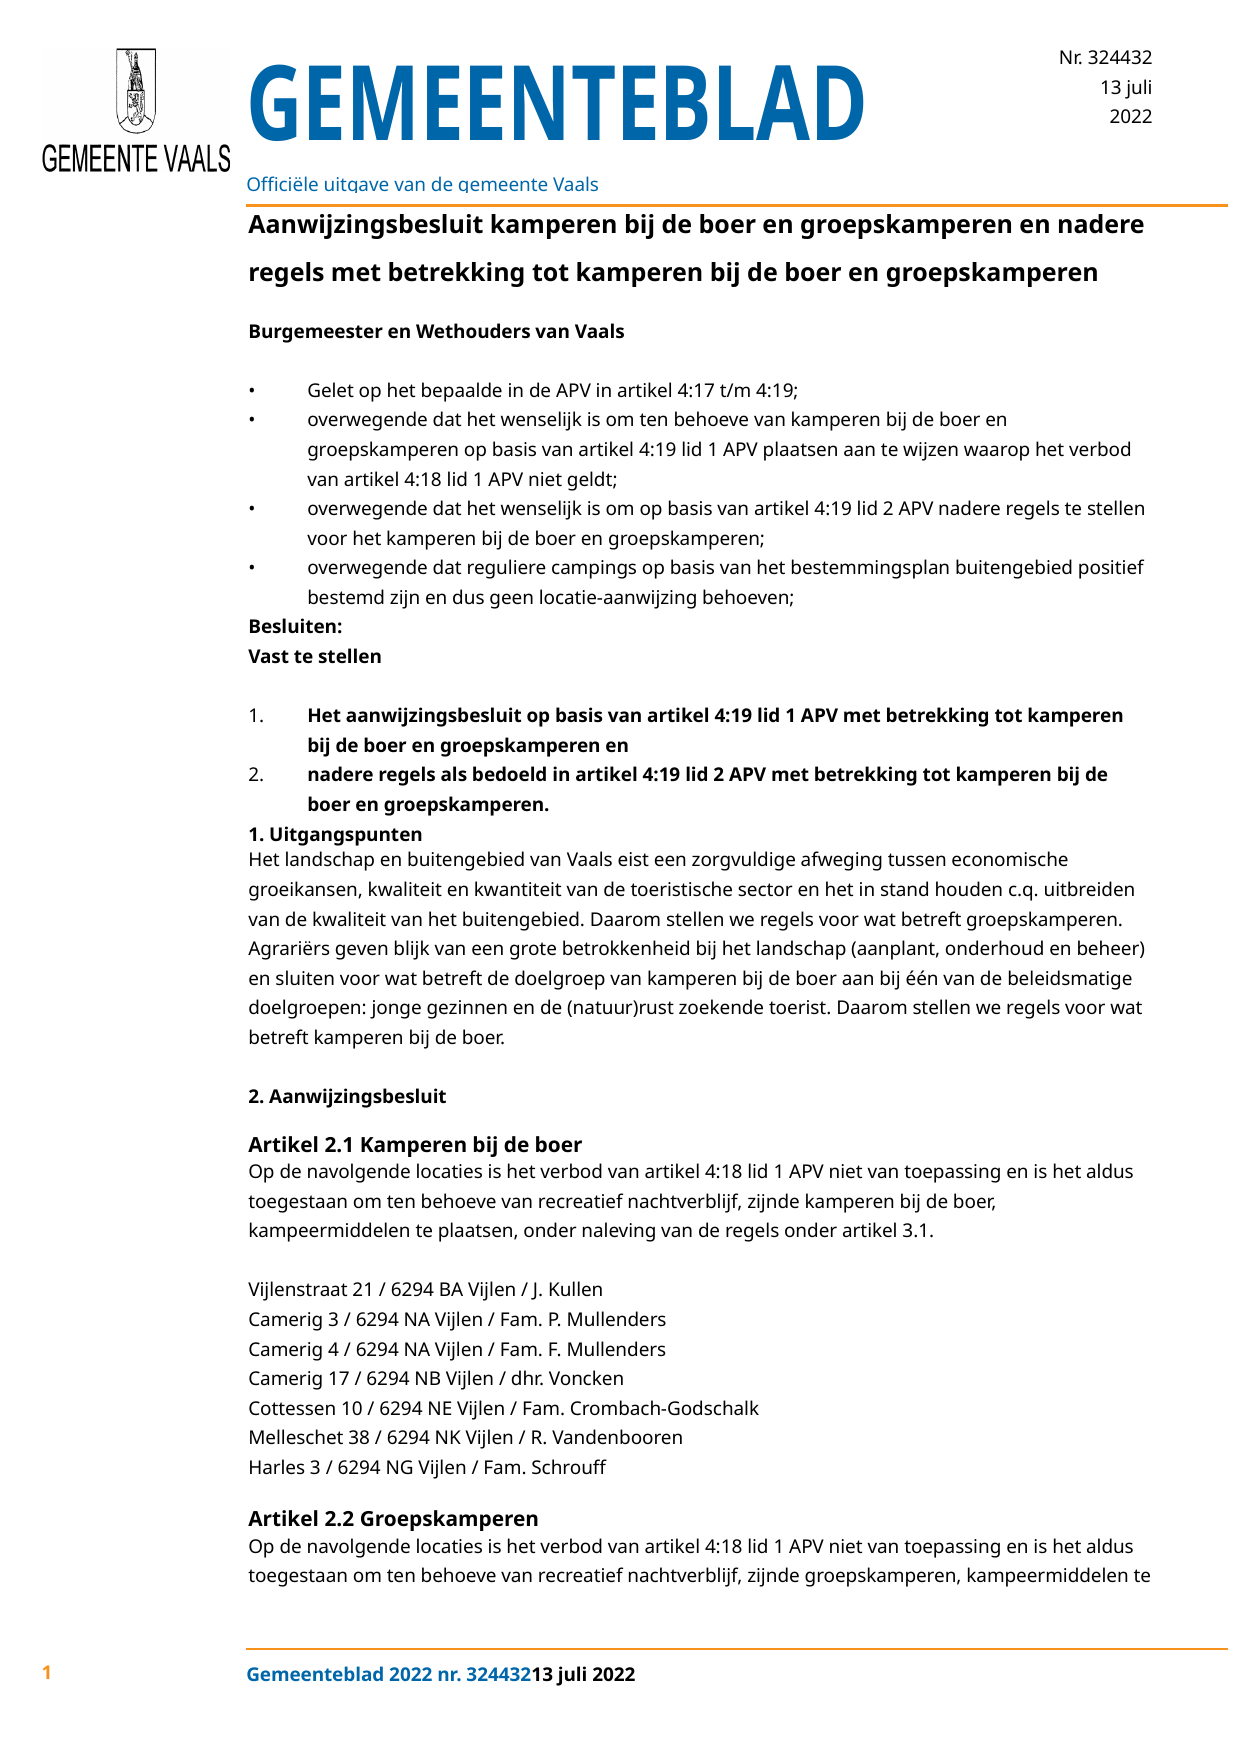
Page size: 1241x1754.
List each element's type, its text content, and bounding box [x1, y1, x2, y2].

text Vijlenstraat 21 / 6294 BA Vijlen / J. Kullen [248, 1277, 1152, 1302]
list Het aanwijzingsbesluit op basis van artikel 4:19 lid 1 APV met betrekking tot kamperen bij de boer en groepskamperen en [248, 702, 1152, 758]
text Aanwijzingsbesluit kamperen bij de boer en groepskamperen en nadere regels met betrekking tot kamperen bij de boer en groepskamperen [248, 207, 1152, 288]
text Op de navolgende locaties is het verbod van artikel 4:18 lid 1 APV niet van toepassing en is het aldus toegestaan om ten behoeve van recreatief nachtverblijf, zijnde kamperen bij de boer, kampeermiddelen te plaatsen, onder naleving van de regels onder artikel 3.1. [248, 1158, 1152, 1243]
list Gelet op het bepaalde in de APV in artikel 4:17 t/m 4:19; [248, 377, 1152, 403]
text Het landschap en buitengebied van Vaals eist een zorgvuldige afweging tussen economische groeikansen, kwaliteit en kwantiteit van de toeristische sector en het in stand houden c.q. uitbreiden van de kwaliteit van het buitengebied. Daarom stellen we regels voor wat betreft groepskamperen. [248, 847, 1152, 931]
text Op de navolgende locaties is het verbod van artikel 4:18 lid 1 APV niet van toepassing en is het aldus toegestaan om ten behoeve van recreatief nachtverblijf, zijnde groepskamperen, kampeermiddelen te [248, 1533, 1152, 1588]
list overwegende dat het wenselijk is om op basis van artikel 4:19 lid 2 APV nadere regels te stellen voor het kamperen bij de boer en groepskamperen; [248, 495, 1152, 551]
text Agrariërs geven blijk van een grote betrokkenheid bij het landschap (aanplant, onderhoud en beheer) en sluiten voor wat betreft de doelgroep van kamperen bij de boer aan bij één van de beleidsmatige doelgroepen: jonge gezinnen en de (natuur)rust zoekende toerist. Daarom stellen we regels voor wat betreft kamperen bij de boer. [248, 935, 1152, 1050]
text Besluiten: [248, 614, 1152, 639]
text Vast te stellen [248, 643, 1152, 669]
text Harles 3 / 6294 NG Vijlen / Fam. Schrouff [248, 1454, 1152, 1480]
text 1. Uitgangspunten [248, 821, 1152, 847]
text Burgemeester en Wethouders van Vaals [248, 318, 1152, 344]
list nadere regels als bedoeld in artikel 4:19 lid 2 APV met betrekking tot kamperen bij de boer en groepskamperen. [248, 762, 1152, 817]
text Artikel 2.1 Kamperen bij de boer [248, 1130, 1152, 1158]
list overwegende dat reguliere campings op basis van het bestemmingsplan buitengebied positief bestemd zijn en dus geen locatie-aanwijzing behoeven; [248, 554, 1152, 610]
text Artikel 2.2 Groepskamperen [248, 1504, 1152, 1533]
text Camerig 17 / 6294 NB Vijlen / dhr. Voncken [248, 1365, 1152, 1391]
text Melleschet 38 / 6294 NK Vijlen / R. Vandenbooren [248, 1424, 1152, 1450]
list overwegende dat het wenselijk is om ten behoeve van kamperen bij de boer en groepskamperen op basis van artikel 4:19 lid 1 APV plaatsen aan te wijzen waarop het verbod van artikel 4:18 lid 1 APV niet geldt; [248, 407, 1152, 492]
text Camerig 4 / 6294 NA Vijlen / Fam. F. Mullenders [248, 1336, 1152, 1361]
text Cottessen 10 / 6294 NE Vijlen / Fam. Crombach-Godschalk [248, 1395, 1152, 1421]
text Camerig 3 / 6294 NA Vijlen / Fam. P. Mullenders [248, 1306, 1152, 1332]
text 2. Aanwijzingsbesluit [248, 1083, 1152, 1109]
picture [41, 47, 231, 172]
